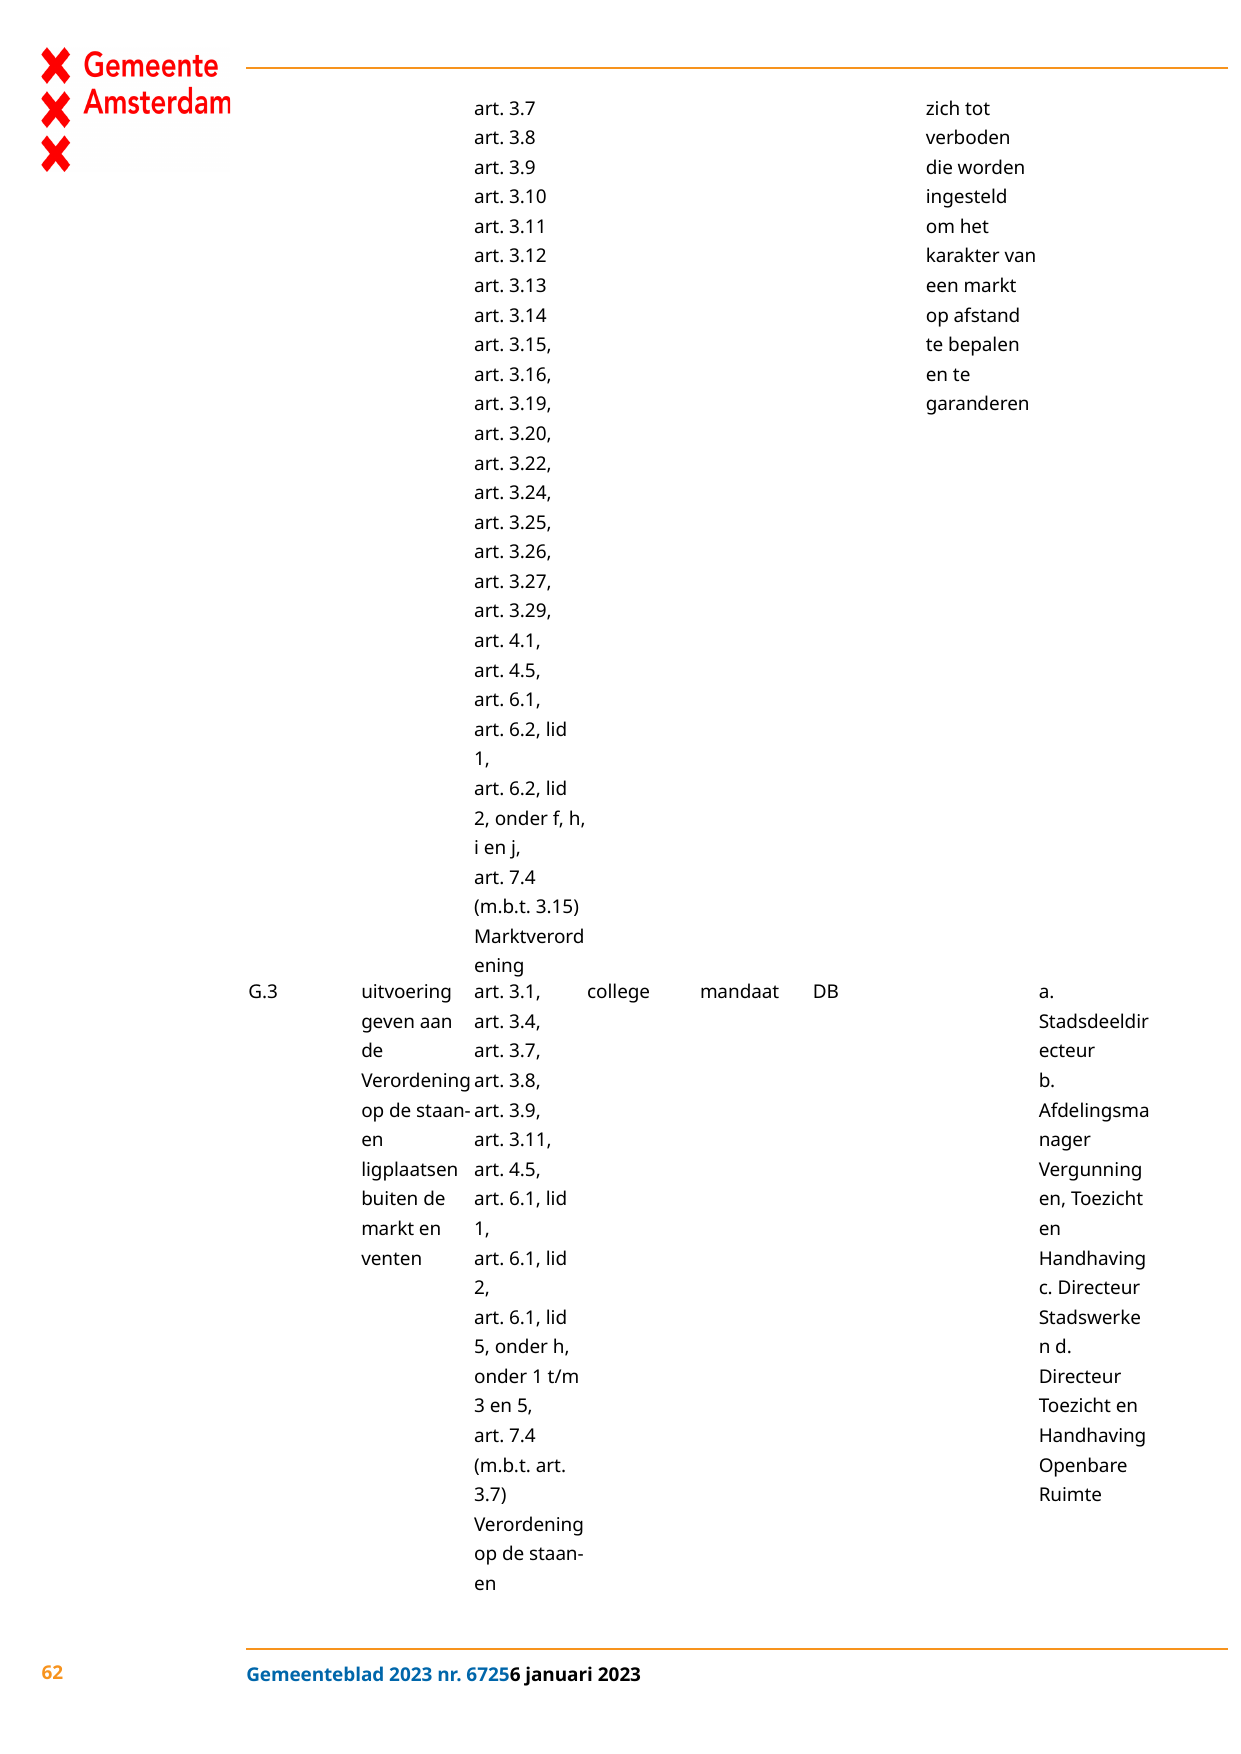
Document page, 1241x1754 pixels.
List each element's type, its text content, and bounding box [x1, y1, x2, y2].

table_cell uitvoering geven aan de Verordening op de staan- en ligplaatsen buiten de markt en venten [361, 979, 474, 1596]
table_cell mandaat [700, 979, 813, 1596]
table_cell G.3 [248, 979, 361, 1596]
table_cell [813, 95, 926, 978]
table_cell art. 3.7 art. 3.8 art. 3.9 art. 3.10 art. 3.11 art. 3.12 art. 3.13 art. 3.14 art. 3.15, art. 3.16, art. 3.19, art. 3.20, art. 3.22, art. 3.24, art. 3.25, art. 3.26, art. 3.27, art. 3.29, art. 4.1, art. 4.5, art. 6.1, art. 6.2, lid 1, art. 6.2, lid 2, onder f, h, i en j, art. 7.4 (m.b.t. 3.15) Marktverordening [474, 95, 587, 978]
table_cell a. Stadsdeeldirecteur b. Afdelingsmanager Vergunningen, Toezicht en Handhaving c. Directeur Stadswerken d. Directeur Toezicht en Handhaving Openbare Ruimte [1039, 979, 1152, 1596]
table_cell zich tot verboden die worden ingesteld om het karakter van een markt op afstand te bepalen en te garanderen [926, 95, 1038, 978]
table_cell [248, 95, 361, 978]
table_cell [700, 95, 813, 978]
table_cell [587, 95, 700, 978]
picture [41, 47, 231, 172]
table_cell college [587, 979, 700, 1596]
table_cell art. 3.1, art. 3.4, art. 3.7, art. 3.8, art. 3.9, art. 3.11, art. 4.5, art. 6.1, lid 1, art. 6.1, lid 2, art. 6.1, lid 5, onder h, onder 1 t/m 3 en 5, art. 7.4 (m.b.t. art. 3.7) Verordening op de staan- en [474, 979, 587, 1596]
table_cell [361, 95, 474, 978]
table_cell [1039, 95, 1152, 978]
table_cell DB [813, 979, 926, 1596]
table_cell [926, 979, 1038, 1596]
